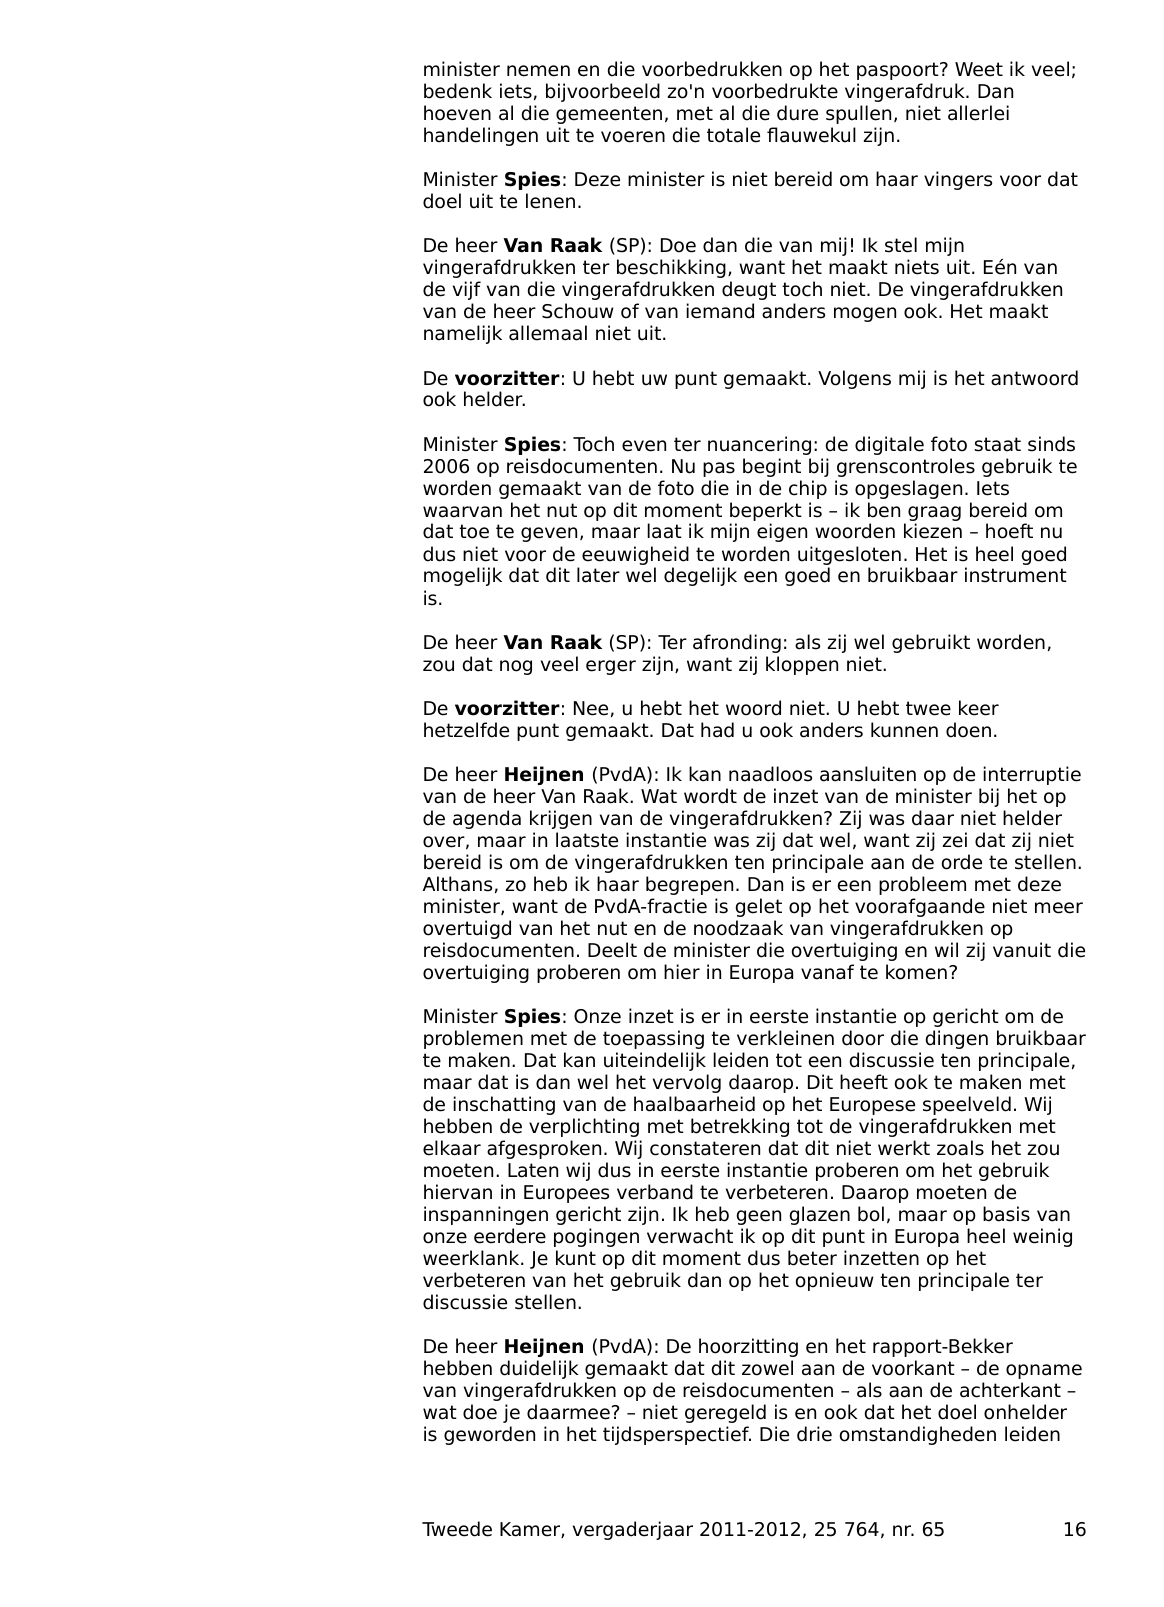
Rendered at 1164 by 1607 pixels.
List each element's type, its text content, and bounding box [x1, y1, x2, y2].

text Minister Spies: Deze minister is niet bereid om haar vingers voor dat doel uit te lenen. [422, 169, 1087, 213]
text minister nemen en die voorbedrukken op het paspoort? Weet ik veel; bedenk iets, bijvoorbeeld zo'n voorbedrukte vingerafdruk. Dan hoeven al die gemeenten, met al die dure spullen, niet allerlei handelingen uit te voeren die totale flauwekul zijn. [422, 59, 1087, 147]
text De heer Van Raak (SP): Doe dan die van mij! Ik stel mijn vingerafdrukken ter beschikking, want het maakt niets uit. Eén van de vijf van die vingerafdrukken deugt toch niet. De vingerafdrukken van de heer Schouw of van iemand anders mogen ook. Het maakt namelijk allemaal niet uit. [422, 235, 1087, 345]
text De heer Heijnen (PvdA): De hoorzitting en het rapport-Bekker hebben duidelijk gemaakt dat dit zowel aan de voorkant – de opname van vingerafdrukken op de reisdocumenten – als aan de achterkant – wat doe je daarmee? – niet geregeld is en ook dat het doel onhelder is geworden in het tijdsperspectief. Die drie omstandigheden leiden [422, 1336, 1087, 1446]
text De heer Heijnen (PvdA): Ik kan naadloos aansluiten op de interruptie van de heer Van Raak. Wat wordt de inzet van de minister bij het op de agenda krijgen van de vingerafdrukken? Zij was daar niet helder over, maar in laatste instantie was zij dat wel, want zij zei dat zij niet bereid is om de vingerafdrukken ten principale aan de orde te stellen. Althans, zo heb ik haar begrepen. Dan is er een probleem met deze minister, want de PvdA-fractie is gelet op het voorafgaande niet meer overtuigd van het nut en de noodzaak van vingerafdrukken op reisdocumenten. Deelt de minister die overtuiging en wil zij vanuit die overtuiging proberen om hier in Europa vanaf te komen? [422, 764, 1087, 984]
text Minister Spies: Toch even ter nuancering: de digitale foto staat sinds 2006 op reisdocumenten. Nu pas begint bij grenscontroles gebruik te worden gemaakt van de foto die in de chip is opgeslagen. Iets waarvan het nut op dit moment beperkt is – ik ben graag bereid om dat toe te geven, maar laat ik mijn eigen woorden kiezen – hoeft nu dus niet voor de eeuwigheid te worden uitgesloten. Het is heel goed mogelijk dat dit later wel degelijk een goed en bruikbaar instrument is. [422, 433, 1087, 609]
text De voorzitter: Nee, u hebt het woord niet. U hebt twee keer hetzelfde punt gemaakt. Dat had u ook anders kunnen doen. [422, 698, 1087, 742]
text Minister Spies: Onze inzet is er in eerste instantie op gericht om de problemen met de toepassing te verkleinen door die dingen bruikbaar te maken. Dat kan uiteindelijk leiden tot een discussie ten principale, maar dat is dan wel het vervolg daarop. Dit heeft ook te maken met de inschatting van de haalbaarheid op het Europese speelveld. Wij hebben de verplichting met betrekking tot de vingerafdrukken met elkaar afgesproken. Wij constateren dat dit niet werkt zoals het zou moeten. Laten wij dus in eerste instantie proberen om het gebruik hiervan in Europees verband te verbeteren. Daarop moeten de inspanningen gericht zijn. Ik heb geen glazen bol, maar op basis van onze eerdere pogingen verwacht ik op dit punt in Europa heel weinig weerklank. Je kunt op dit moment dus beter inzetten op het verbeteren van het gebruik dan op het opnieuw ten principale ter discussie stellen. [422, 1006, 1087, 1313]
text De voorzitter: U hebt uw punt gemaakt. Volgens mij is het antwoord ook helder. [422, 367, 1087, 411]
text De heer Van Raak (SP): Ter afronding: als zij wel gebruikt worden, zou dat nog veel erger zijn, want zij kloppen niet. [422, 632, 1087, 676]
